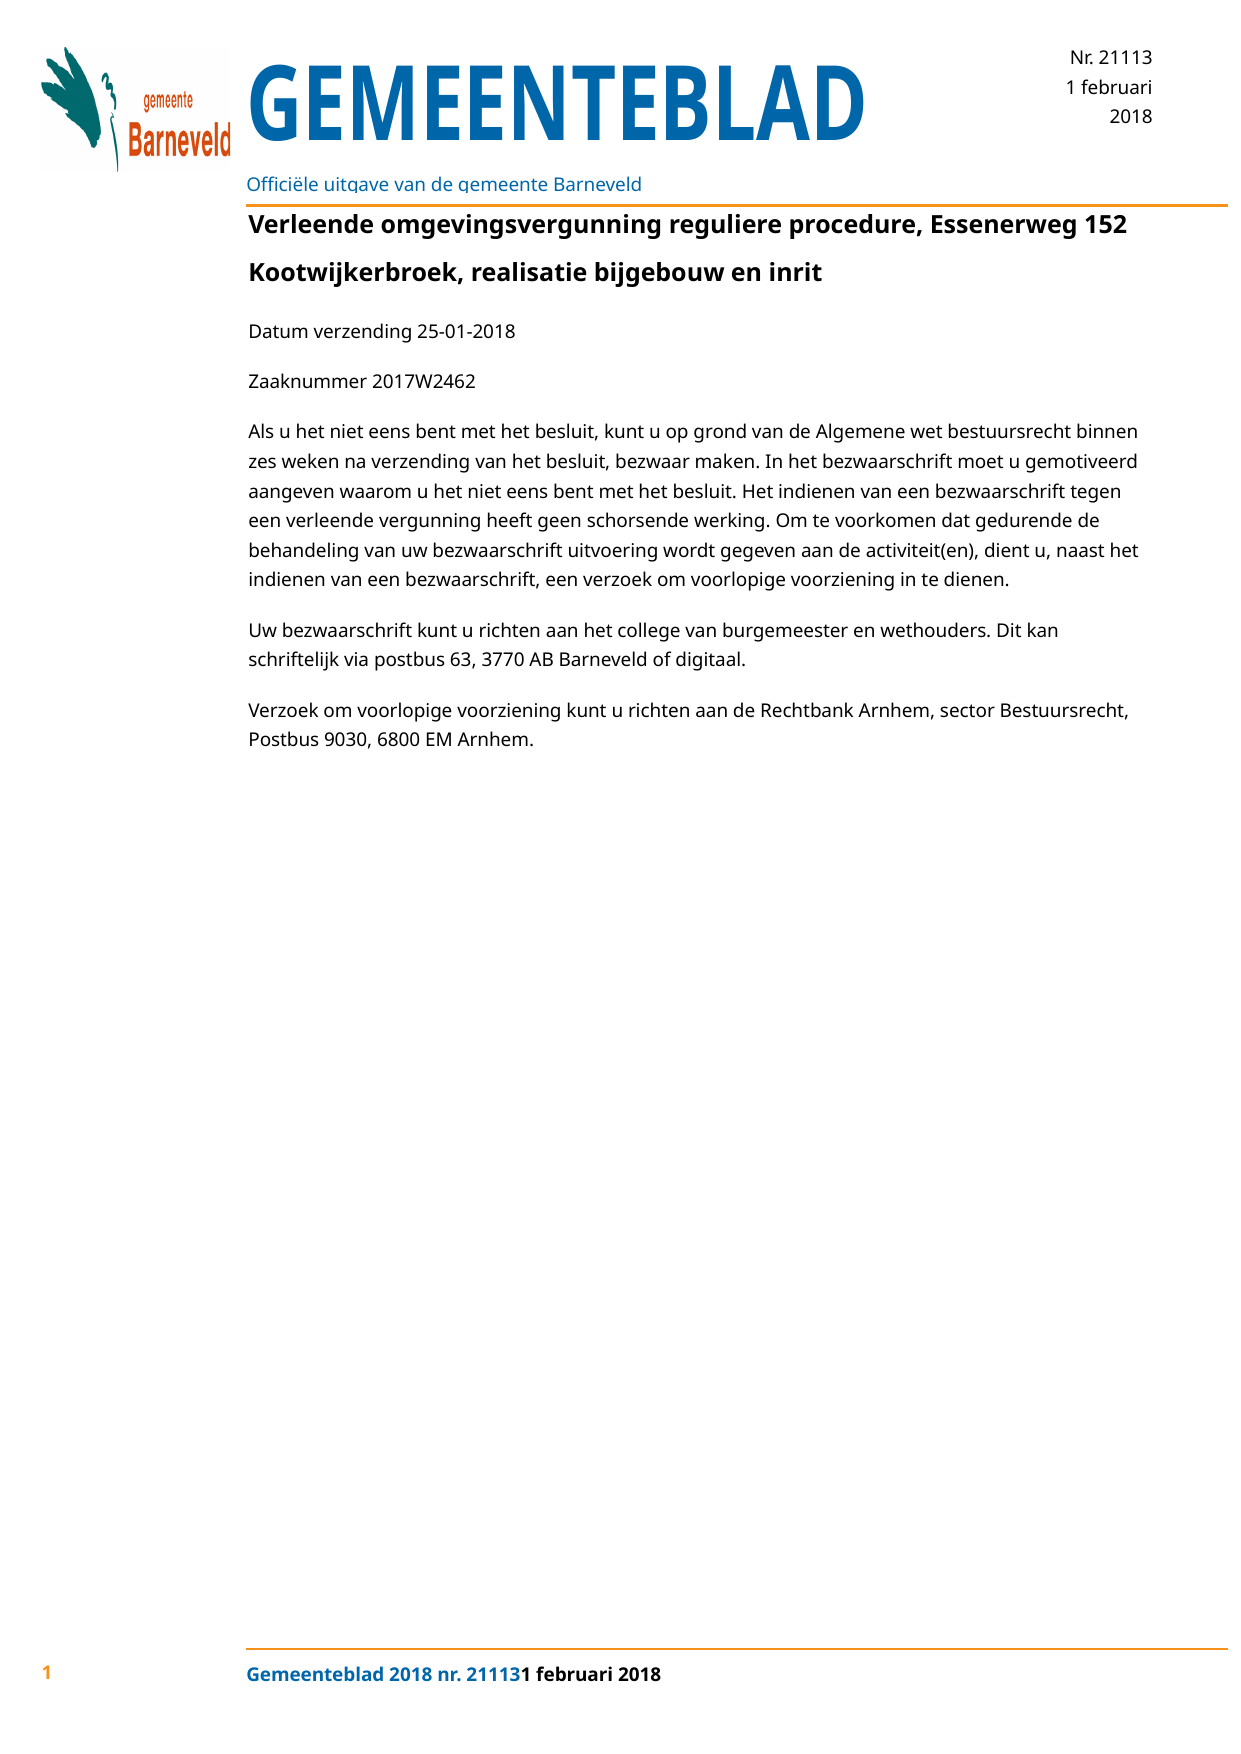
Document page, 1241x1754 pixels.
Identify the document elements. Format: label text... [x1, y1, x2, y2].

text Als u het niet eens bent met het besluit, kunt u op grond van de Algemene wet bestuursrecht binnen zes weken na verzending van het besluit, bezwaar maken. In het bezwaarschrift moet u gemotiveerd aangeven waarom u het niet eens bent met het besluit. Het indienen van een bezwaarschrift tegen een verleende vergunning heeft geen schorsende werking. Om te voorkomen dat gedurende de behandeling van uw bezwaarschrift uitvoering wordt gegeven aan de activiteit(en), dient u, naast het indienen van een bezwaarschrift, een verzoek om voorlopige voorziening in te dienen. [248, 419, 1152, 592]
text Datum verzending 25-01-2018 [248, 318, 1152, 344]
text Zaaknummer 2017W2462 [248, 368, 1152, 394]
text Uw bezwaarschrift kunt u richten aan het college van burgemeester en wethouders. Dit kan schriftelijk via postbus 63, 3770 AB Barneveld of digitaal. [248, 617, 1152, 672]
picture [41, 47, 231, 172]
text Verleende omgevingsvergunning reguliere procedure, Essenerweg 152 Kootwijkerbroek, realisatie bijgebouw en inrit [248, 207, 1152, 288]
text Verzoek om voorlopige voorziening kunt u richten aan de Rechtbank Arnhem, sector Bestuursrecht, Postbus 9030, 6800 EM Arnhem. [248, 697, 1152, 752]
